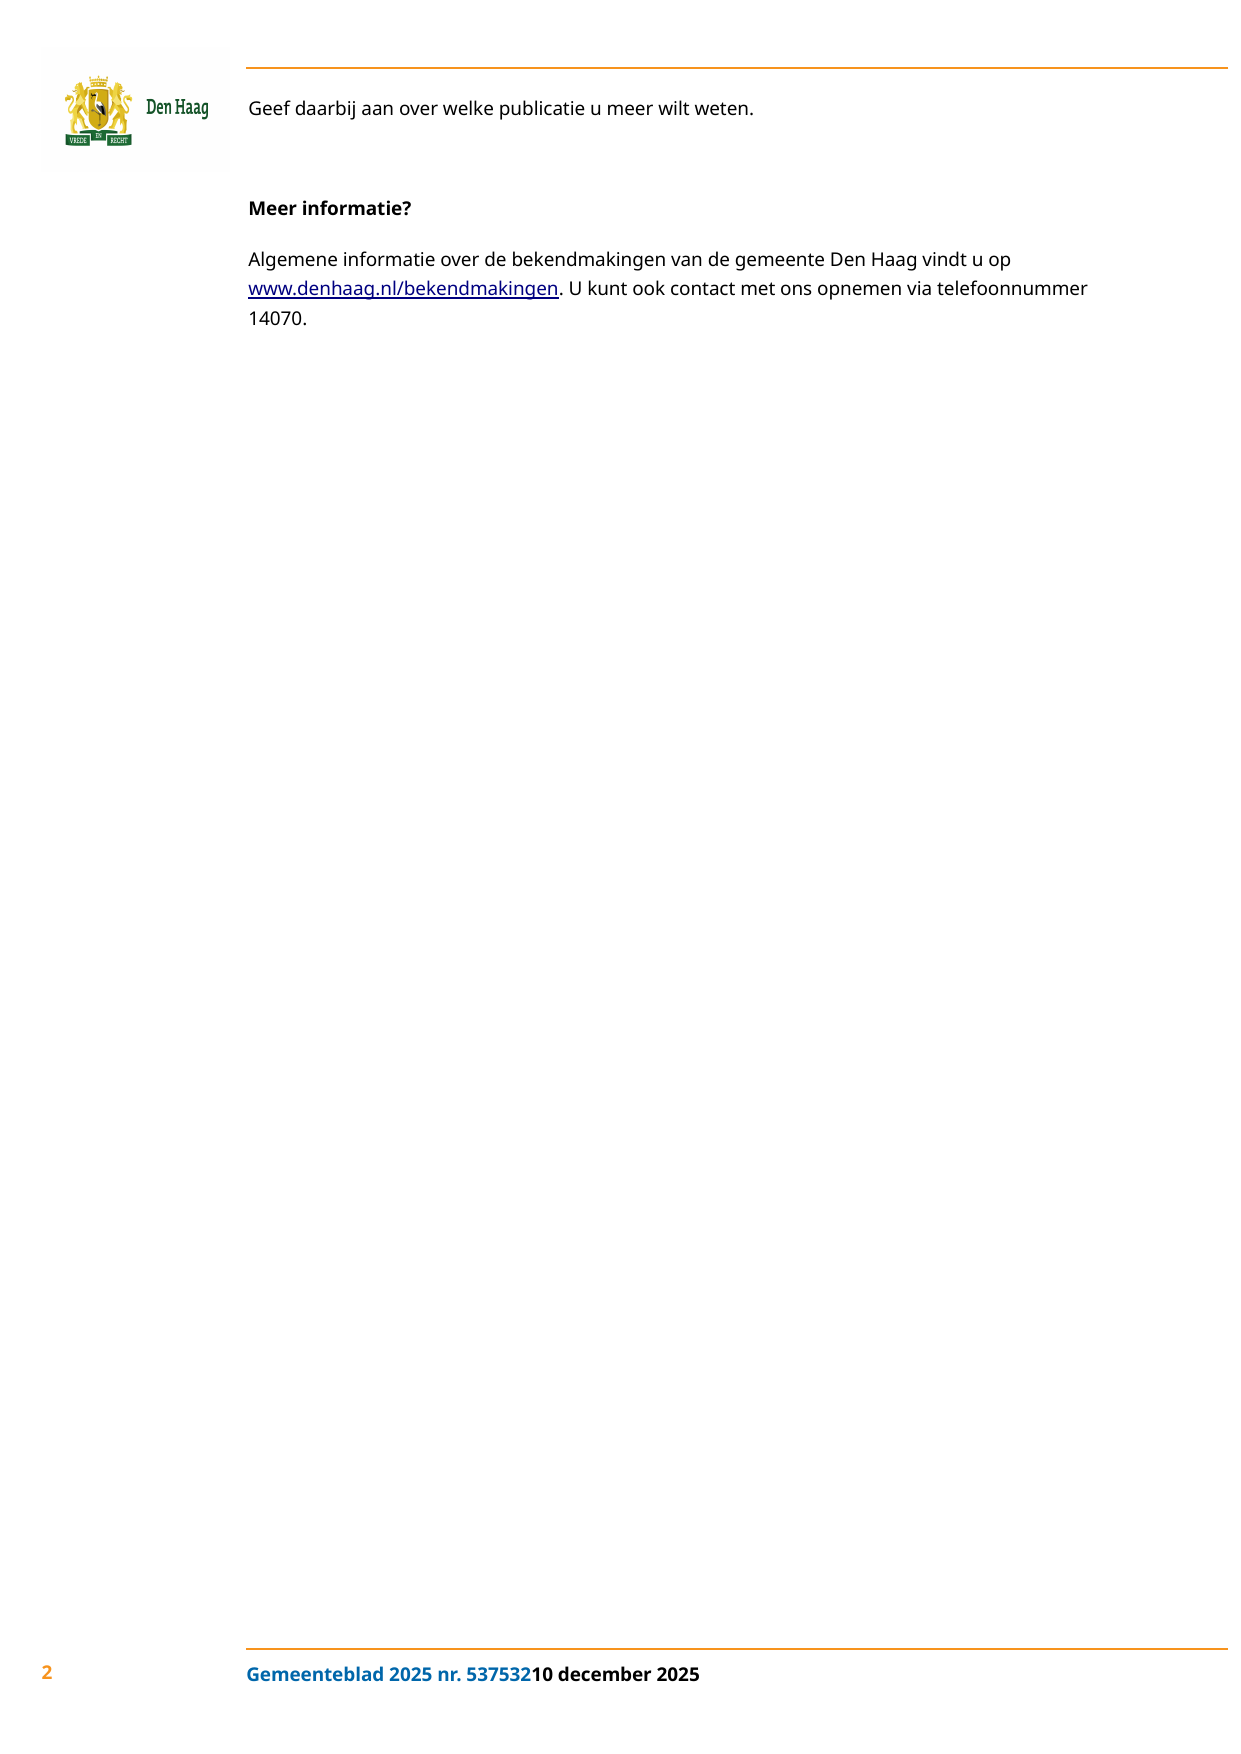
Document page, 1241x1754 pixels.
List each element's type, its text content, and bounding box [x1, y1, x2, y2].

picture [41, 47, 231, 172]
text Geef daarbij aan over welke publicatie u meer wilt weten. [248, 95, 1152, 121]
text Algemene informatie over de bekendmakingen van de gemeente Den Haag vindt u op www.denhaag.nl/bekendmakingen. U kunt ook contact met ons opnemen via telefoonnummer 14070. [248, 246, 1152, 331]
text Meer informatie? [248, 196, 1152, 221]
